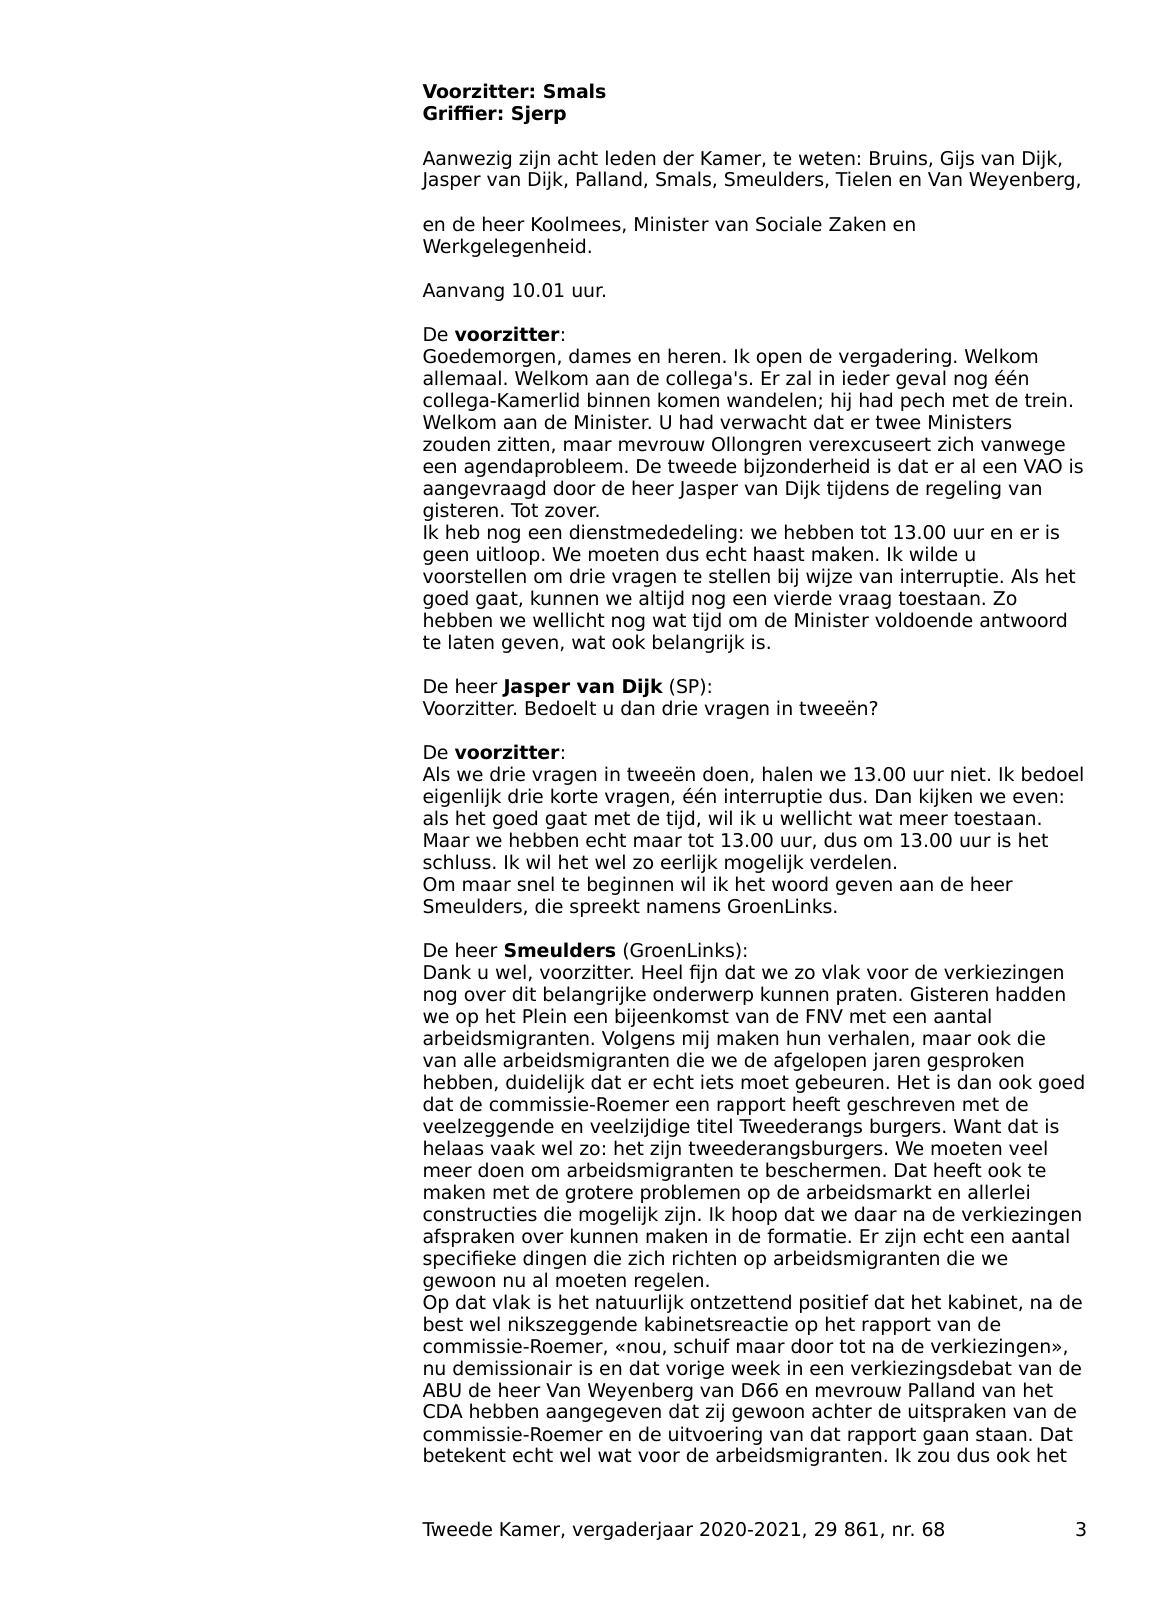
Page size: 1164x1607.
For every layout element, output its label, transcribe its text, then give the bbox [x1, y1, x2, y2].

text De voorzitter: [422, 324, 1087, 346]
text Op dat vlak is het natuurlijk ontzettend positief dat het kabinet, na de best wel nikszeggende kabinetsreactie op het rapport van de commissie-Roemer, «nou, schuif maar door tot na de verkiezingen», nu demissionair is en dat vorige week in een verkiezingsdebat van de ABU de heer Van Weyenberg van D66 en mevrouw Palland van het CDA hebben aangegeven dat zij gewoon achter de uitspraken van de commissie-Roemer en de uitvoering van dat rapport gaan staan. Dat betekent echt wel wat voor de arbeidsmigranten. Ik zou dus ook het [422, 1292, 1087, 1467]
text Ik heb nog een dienstmededeling: we hebben tot 13.00 uur en er is geen uitloop. We moeten dus echt haast maken. Ik wilde u voorstellen om drie vragen te stellen bij wijze van interruptie. Als het goed gaat, kunnen we altijd nog een vierde vraag toestaan. Zo hebben we wellicht nog wat tijd om de Minister voldoende antwoord te laten geven, wat ook belangrijk is. [422, 522, 1087, 653]
text De heer Jasper van Dijk (SP): [422, 676, 1087, 698]
text De voorzitter: [422, 742, 1087, 764]
text Aanvang 10.01 uur. [422, 280, 1087, 302]
text Goedemorgen, dames en heren. Ik open de vergadering. Welkom allemaal. Welkom aan de collega's. Er zal in ieder geval nog één collega-Kamerlid binnen komen wandelen; hij had pech met de trein. Welkom aan de Minister. U had verwacht dat er twee Ministers zouden zitten, maar mevrouw Ollongren verexcuseert zich vanwege een agendaprobleem. De tweede bijzonderheid is dat er al een VAO is aangevraagd door de heer Jasper van Dijk tijdens de regeling van gisteren. Tot zover. [422, 346, 1087, 522]
text Als we drie vragen in tweeën doen, halen we 13.00 uur niet. Ik bedoel eigenlijk drie korte vragen, één interruptie dus. Dan kijken we even: als het goed gaat met de tijd, wil ik u wellicht wat meer toestaan. Maar we hebben echt maar tot 13.00 uur, dus om 13.00 uur is het schluss. Ik wil het wel zo eerlijk mogelijk verdelen. [422, 764, 1087, 874]
text De heer Smeulders (GroenLinks): [422, 940, 1087, 962]
text Voorzitter: Smals [422, 81, 1087, 103]
text Aanwezig zijn acht leden der Kamer, te weten: Bruins, Gijs van Dijk, Jasper van Dijk, Palland, Smals, Smeulders, Tielen en Van Weyenberg, [422, 147, 1087, 191]
text Voorzitter. Bedoelt u dan drie vragen in tweeën? [422, 698, 1087, 720]
text en de heer Koolmees, Minister van Sociale Zaken en Werkgelegenheid. [422, 213, 1087, 257]
text Griffier: Sjerp [422, 103, 1087, 125]
text Dank u wel, voorzitter. Heel fijn dat we zo vlak voor de verkiezingen nog over dit belangrijke onderwerp kunnen praten. Gisteren hadden we op het Plein een bijeenkomst van de FNV met een aantal arbeidsmigranten. Volgens mij maken hun verhalen, maar ook die van alle arbeidsmigranten die we de afgelopen jaren gesproken hebben, duidelijk dat er echt iets moet gebeuren. Het is dan ook goed dat de commissie-Roemer een rapport heeft geschreven met de veelzeggende en veelzijdige titel Tweederangs burgers. Want dat is helaas vaak wel zo: het zijn tweederangsburgers. We moeten veel meer doen om arbeidsmigranten te beschermen. Dat heeft ook te maken met de grotere problemen op de arbeidsmarkt en allerlei constructies die mogelijk zijn. Ik hoop dat we daar na de verkiezingen afspraken over kunnen maken in de formatie. Er zijn echt een aantal specifieke dingen die zich richten op arbeidsmigranten die we gewoon nu al moeten regelen. [422, 962, 1087, 1292]
text Om maar snel te beginnen wil ik het woord geven aan de heer Smeulders, die spreekt namens GroenLinks. [422, 874, 1087, 918]
